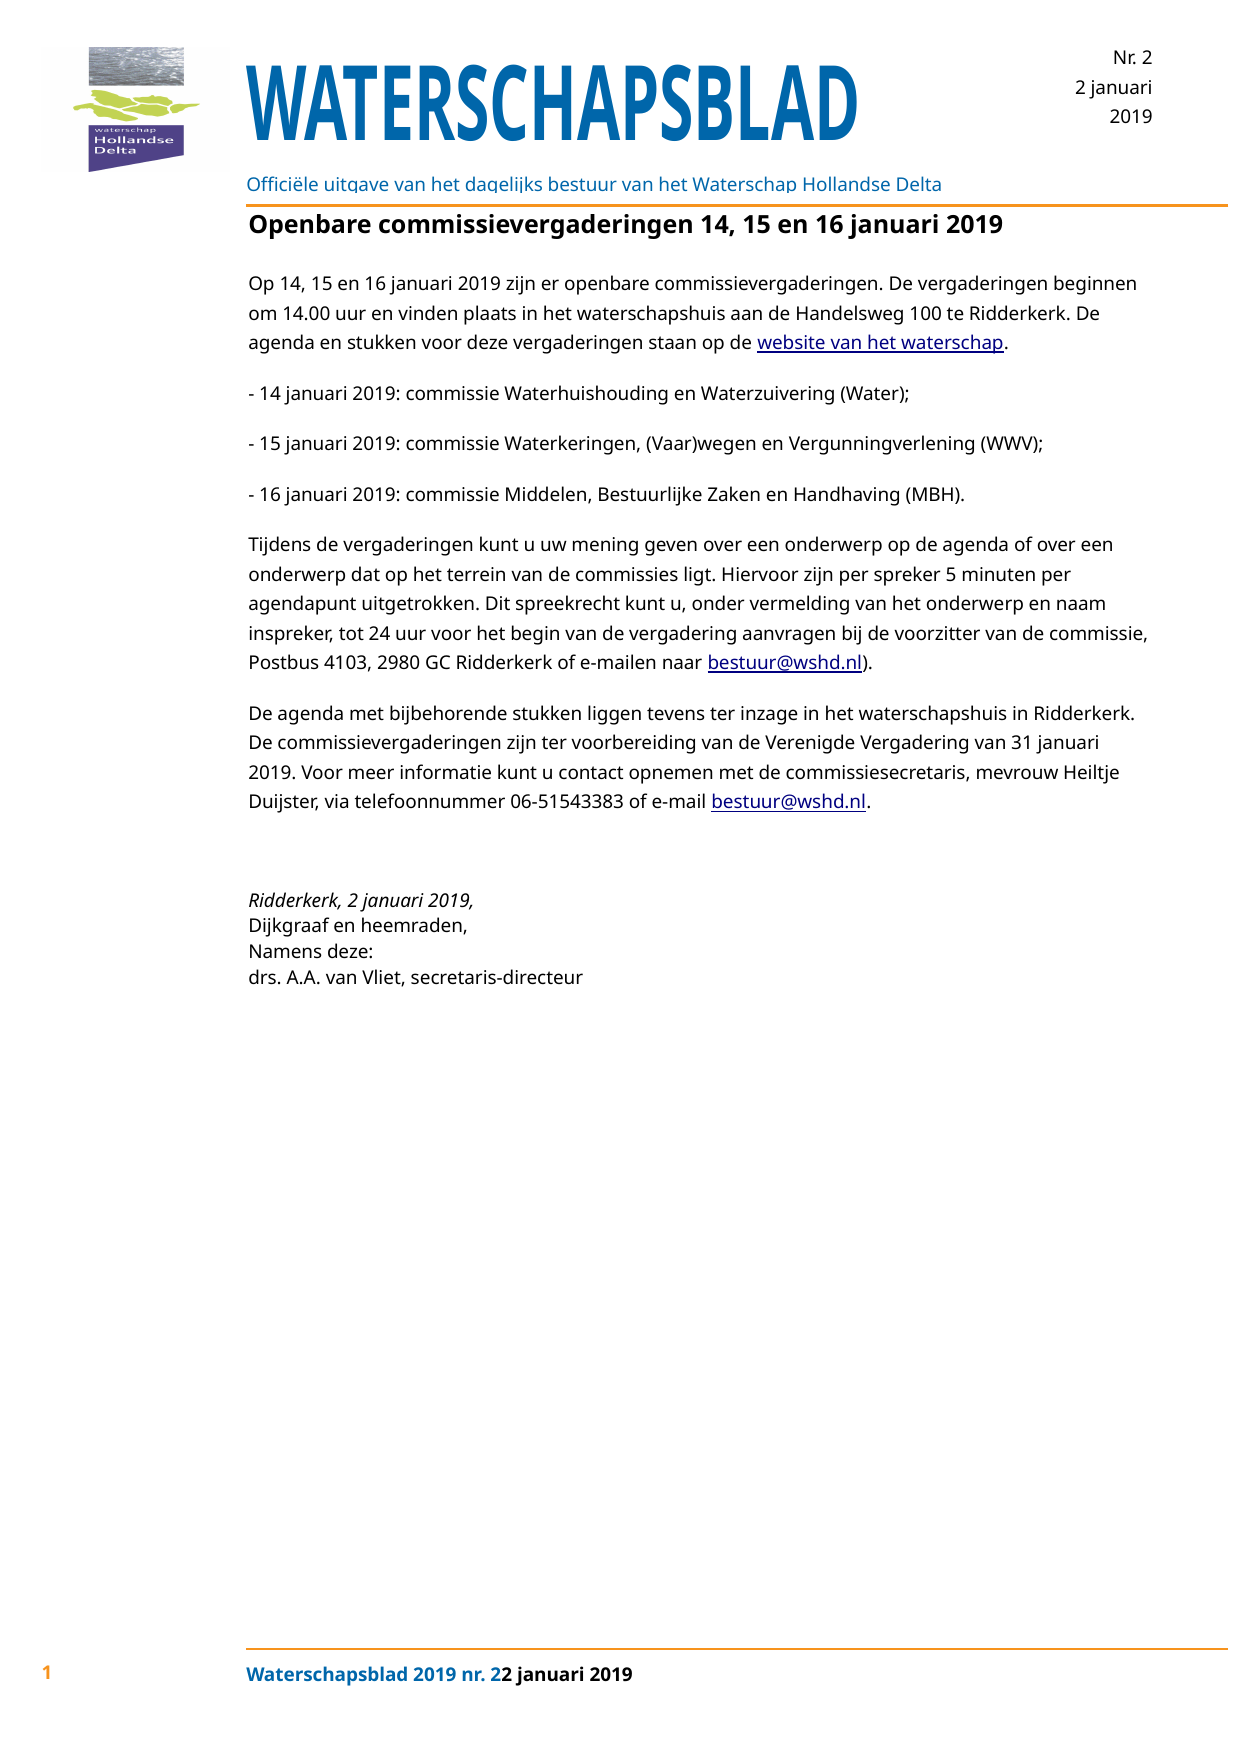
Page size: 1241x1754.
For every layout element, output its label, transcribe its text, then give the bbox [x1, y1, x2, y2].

picture [41, 47, 231, 172]
text Dijkgraaf en heemraden, [248, 913, 1152, 938]
text De agenda met bijbehorende stukken liggen tevens ter inzage in het waterschapshuis in Ridderkerk. De commissievergaderingen zijn ter voorbereiding van de Verenigde Vergadering van 31 januari 2019. Voor meer informatie kunt u contact opnemen met de commissiesecretaris, mevrouw Heiltje Duijster, via telefoonnummer 06-51543383 of e-mail bestuur@wshd.nl. [248, 700, 1152, 814]
text Namens deze: [248, 938, 1152, 964]
text - 15 januari 2019: commissie Waterkeringen, (Vaar)wegen en Vergunningverlening (WWV); [248, 430, 1152, 456]
text Op 14, 15 en 16 januari 2019 zijn er openbare commissievergaderingen. De vergaderingen beginnen om 14.00 uur en vinden plaats in het waterschapshuis aan de Handelsweg 100 te Ridderkerk. De agenda en stukken voor deze vergaderingen staan op de website van het waterschap. [248, 270, 1152, 355]
text drs. A.A. van Vliet, secretaris-directeur [248, 964, 1152, 990]
text Ridderkerk, 2 januari 2019, [248, 887, 1152, 913]
text - 14 januari 2019: commissie Waterhuishouding en Waterzuivering (Water); [248, 380, 1152, 406]
text - 16 januari 2019: commissie Middelen, Bestuurlijke Zaken en Handhaving (MBH). [248, 481, 1152, 506]
text Openbare commissievergaderingen 14, 15 en 16 januari 2019 [248, 207, 1152, 241]
text Tijdens de vergaderingen kunt u uw mening geven over een onderwerp op de agenda of over een onderwerp dat op het terrein van de commissies ligt. Hiervoor zijn per spreker 5 minuten per agendapunt uitgetrokken. Dit spreekrecht kunt u, onder vermelding van het onderwerp en naam inspreker, tot 24 uur voor het begin van de vergadering aanvragen bij de voorzitter van de commissie, Postbus 4103, 2980 GC Ridderkerk of e-mailen naar bestuur@wshd.nl). [248, 531, 1152, 675]
